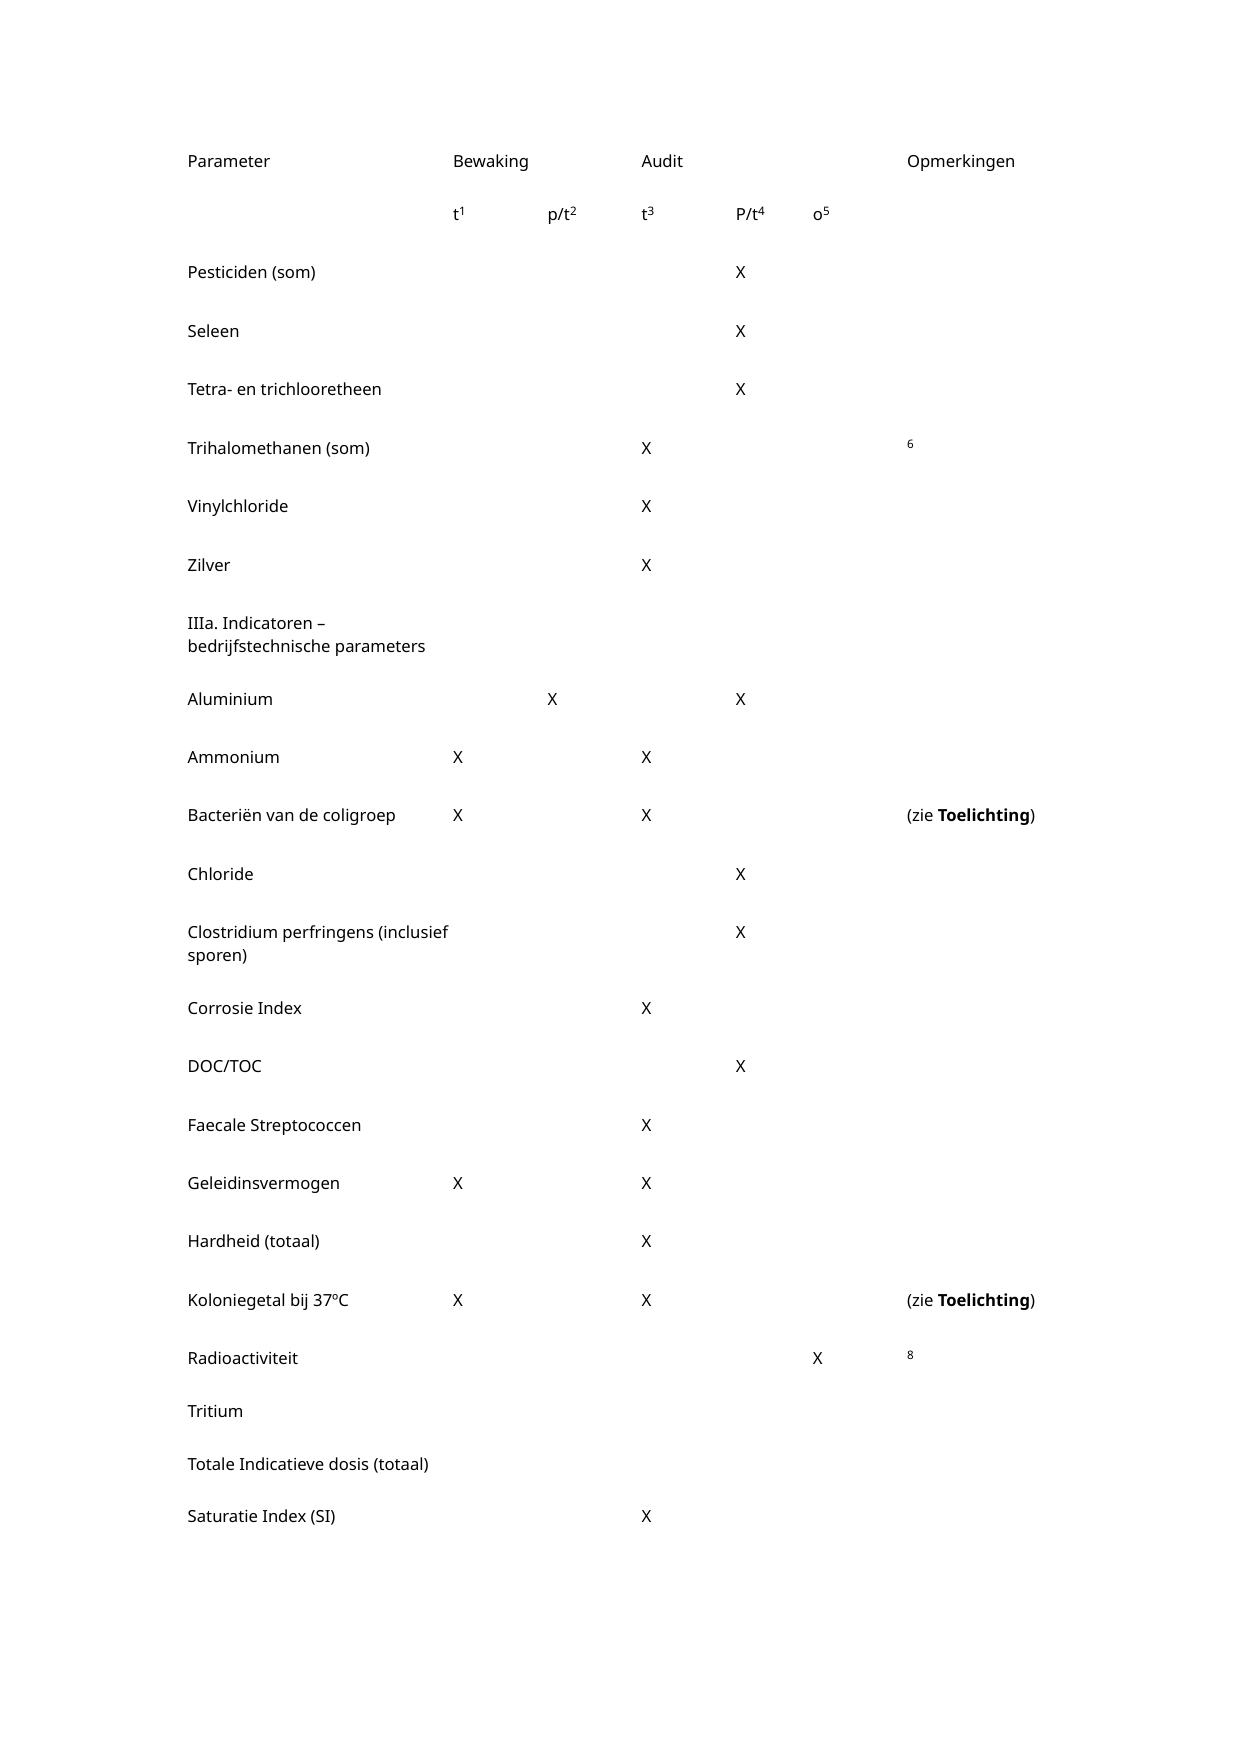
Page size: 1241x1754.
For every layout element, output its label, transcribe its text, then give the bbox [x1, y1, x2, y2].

table_cell [641, 378, 736, 436]
table_cell X [641, 746, 736, 804]
table_cell [813, 863, 907, 921]
table_cell X [641, 1505, 736, 1563]
table_cell [813, 1230, 907, 1288]
table_cell [453, 1347, 547, 1505]
table_cell [453, 553, 547, 612]
table_cell [641, 921, 736, 996]
table_cell [907, 378, 1053, 436]
table_cell [453, 261, 547, 319]
table_cell Bacteriën van de coligroep [188, 804, 453, 862]
table_cell [736, 436, 813, 495]
table_cell [547, 378, 641, 436]
table_cell [736, 1113, 813, 1172]
table_cell Geleidinsvermogen [188, 1172, 453, 1230]
table_cell [813, 1055, 907, 1113]
table_cell [813, 320, 907, 378]
table_cell [453, 1055, 547, 1113]
table_cell [736, 612, 813, 687]
table_cell [453, 863, 547, 921]
table_cell [736, 804, 813, 862]
table_cell [547, 1347, 641, 1505]
table_cell X [641, 436, 736, 495]
table_cell [813, 553, 907, 612]
table_cell [547, 1172, 641, 1230]
table_cell [907, 687, 1053, 746]
table_cell [907, 612, 1053, 687]
table_cell [907, 996, 1053, 1055]
table_cell [907, 1113, 1053, 1172]
table_cell [813, 436, 907, 495]
table_cell X [736, 921, 813, 996]
table_cell Hardheid (totaal) [188, 1230, 453, 1288]
table_cell [736, 553, 813, 612]
table_cell [547, 553, 641, 612]
table_cell [907, 921, 1053, 996]
table_cell Zilver [188, 553, 453, 612]
table_cell [736, 746, 813, 804]
table_cell X [736, 378, 813, 436]
table_cell [641, 612, 736, 687]
table_cell [547, 320, 641, 378]
table_cell [813, 921, 907, 996]
table_cell [453, 1230, 547, 1288]
table_cell Vinylchloride [188, 495, 453, 553]
table_cell [907, 1230, 1053, 1288]
table_header Audit [641, 150, 907, 203]
table_cell X [641, 1113, 736, 1172]
table_cell X [641, 804, 736, 862]
table_cell [641, 320, 736, 378]
table_cell [736, 1230, 813, 1288]
table_cell [813, 1289, 907, 1347]
table_cell Trihalomethanen (som) [188, 436, 453, 495]
table_cell [547, 863, 641, 921]
table_cell X [736, 261, 813, 319]
table_cell [813, 612, 907, 687]
table_cell [813, 1505, 907, 1563]
table_cell [907, 320, 1053, 378]
table_cell X [547, 687, 641, 746]
table_cell X [453, 1289, 547, 1347]
table_cell X [453, 746, 547, 804]
table_cell [907, 863, 1053, 921]
table_cell [547, 1113, 641, 1172]
table_cell [907, 746, 1053, 804]
table_cell X [641, 495, 736, 553]
table_cell X [641, 553, 736, 612]
table_cell [907, 203, 1053, 261]
table_cell [641, 687, 736, 746]
table_header Bewaking [453, 150, 641, 203]
table_cell [813, 378, 907, 436]
table_cell [547, 996, 641, 1055]
table_cell [547, 746, 641, 804]
table_cell Clostridium perfringens (inclusief sporen) [188, 921, 453, 996]
table_cell [453, 436, 547, 495]
table_cell X [813, 1347, 907, 1505]
table_cell X [736, 320, 813, 378]
table_cell Saturatie Index (SI) [188, 1505, 453, 1563]
table_cell X [736, 863, 813, 921]
table_cell [736, 1505, 813, 1563]
table_cell [453, 378, 547, 436]
table_cell [547, 1055, 641, 1113]
table_cell [813, 746, 907, 804]
table_cell [547, 1230, 641, 1288]
table_cell [641, 261, 736, 319]
table_header Opmerkingen [907, 150, 1053, 203]
table_cell [547, 261, 641, 319]
table_cell [813, 1172, 907, 1230]
table_cell Radioactiviteit Tritium Totale Indicatieve dosis (totaal) [188, 1347, 453, 1505]
table_cell [907, 1172, 1053, 1230]
table_cell t3 [641, 203, 736, 261]
table_cell [641, 1347, 736, 1505]
table_cell [813, 495, 907, 553]
table_cell [453, 687, 547, 746]
table_cell [736, 1289, 813, 1347]
table_cell [813, 687, 907, 746]
table_cell [907, 1505, 1053, 1563]
table_cell (zie Toelichting) [907, 1289, 1053, 1347]
table_cell Pesticiden (som) [188, 261, 453, 319]
table_cell X [736, 1055, 813, 1113]
table_cell X [453, 1172, 547, 1230]
table_cell [907, 553, 1053, 612]
table_cell [907, 495, 1053, 553]
table_cell Tetra- en trichlooretheen [188, 378, 453, 436]
table_cell o5 [813, 203, 907, 261]
table_cell [547, 436, 641, 495]
table_cell Aluminium [188, 687, 453, 746]
table_cell [453, 612, 547, 687]
table_cell [641, 1055, 736, 1113]
table_cell DOC/TOC [188, 1055, 453, 1113]
table_cell t1 [453, 203, 547, 261]
table_cell [547, 612, 641, 687]
table_cell IIIa. Indicatoren – bedrijfstechnische parameters [188, 612, 453, 687]
table_cell [453, 996, 547, 1055]
table_cell X [641, 1289, 736, 1347]
table_cell 6 [907, 436, 1053, 495]
table_cell X [641, 1172, 736, 1230]
table_cell [453, 1113, 547, 1172]
table_cell Seleen [188, 320, 453, 378]
table_cell [453, 495, 547, 553]
table_cell [453, 320, 547, 378]
table_cell Faecale Streptococcen [188, 1113, 453, 1172]
table_cell [453, 1505, 547, 1563]
table_cell Ammonium [188, 746, 453, 804]
table_cell [547, 804, 641, 862]
table_cell [736, 996, 813, 1055]
table_cell Chloride [188, 863, 453, 921]
table_cell p/t2 [547, 203, 641, 261]
table_cell Corrosie Index [188, 996, 453, 1055]
table_cell [547, 1505, 641, 1563]
table_cell [641, 863, 736, 921]
table_cell X [736, 687, 813, 746]
table_cell [188, 203, 453, 261]
table_cell X [641, 1230, 736, 1288]
table_cell [907, 1055, 1053, 1113]
table_cell [736, 495, 813, 553]
table_cell [453, 921, 547, 996]
table_cell [813, 996, 907, 1055]
table_cell [813, 804, 907, 862]
table_cell [547, 495, 641, 553]
table_cell [736, 1347, 813, 1505]
table_cell P/t4 [736, 203, 813, 261]
table_cell 8 [907, 1347, 1053, 1505]
table_cell [813, 1113, 907, 1172]
table_cell X [453, 804, 547, 862]
table_cell [547, 921, 641, 996]
table_cell (zie Toelichting) [907, 804, 1053, 862]
table_header Parameter [188, 150, 453, 203]
table_cell [813, 261, 907, 319]
table_cell X [641, 996, 736, 1055]
table_cell [547, 1289, 641, 1347]
table_cell [736, 1172, 813, 1230]
table_cell [907, 261, 1053, 319]
table_cell Koloniegetal bij 37ºC [188, 1289, 453, 1347]
